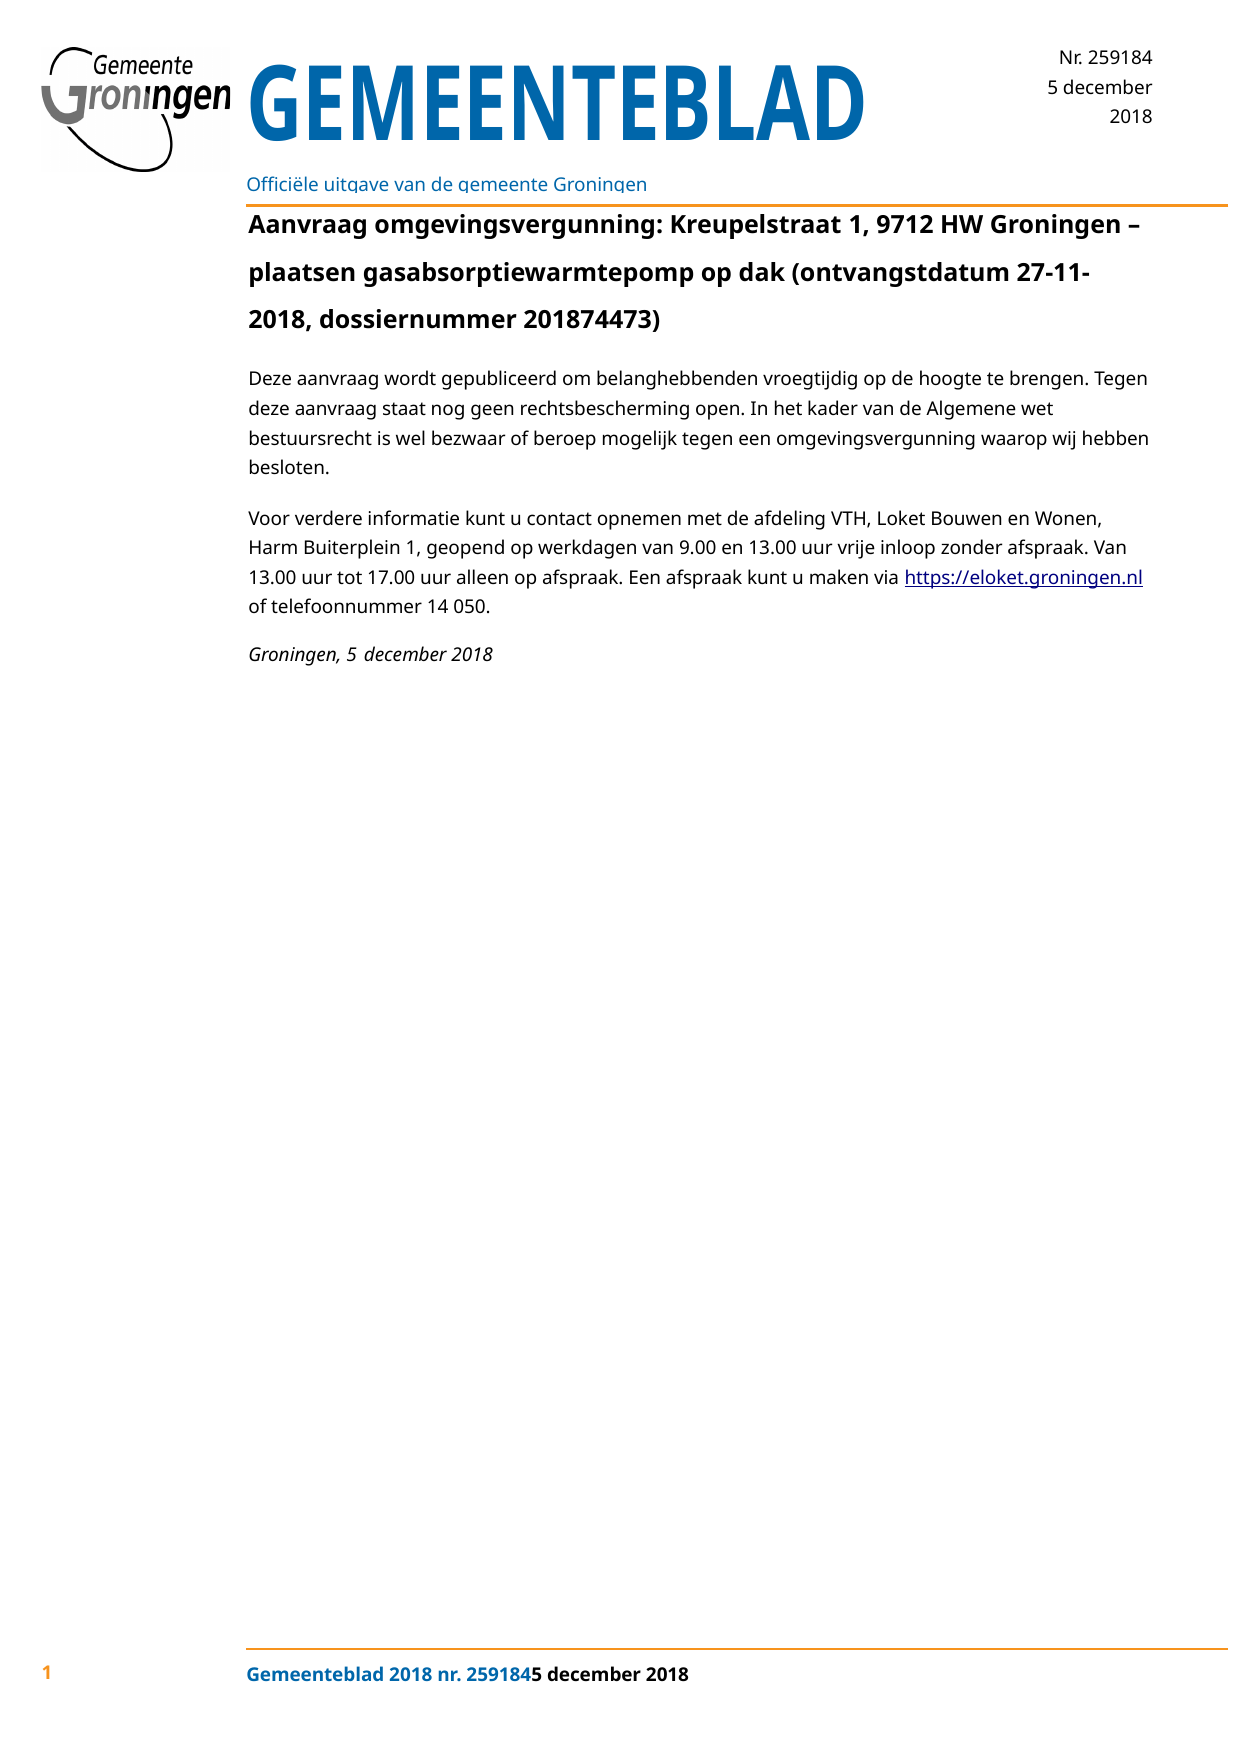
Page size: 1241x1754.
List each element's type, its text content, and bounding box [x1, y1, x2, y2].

text Voor verdere informatie kunt u contact opnemen met de afdeling VTH, Loket Bouwen en Wonen, Harm Buiterplein 1, geopend op werkdagen van 9.00 en 13.00 uur vrije inloop zonder afspraak. Van 13.00 uur tot 17.00 uur alleen op afspraak. Een afspraak kunt u maken via https://eloket.groningen.nl of telefoonnummer 14 050. [248, 505, 1152, 619]
text Deze aanvraag wordt gepubliceerd om belanghebbenden vroegtijdig op de hoogte te brengen. Tegen deze aanvraag staat nog geen rechtsbescherming open. In het kader van de Algemene wet bestuursrecht is wel bezwaar of beroep mogelijk tegen een omgevingsvergunning waarop wij hebben besloten. [248, 366, 1152, 480]
picture [41, 47, 231, 172]
text Aanvraag omgevingsvergunning: Kreupelstraat 1, 9712 HW Groningen – plaatsen gasabsorptiewarmtepomp op dak (ontvangstdatum 27-11-2018, dossiernummer 201874473) [248, 207, 1152, 336]
text Groningen, 5 december 2018 [248, 641, 1152, 667]
